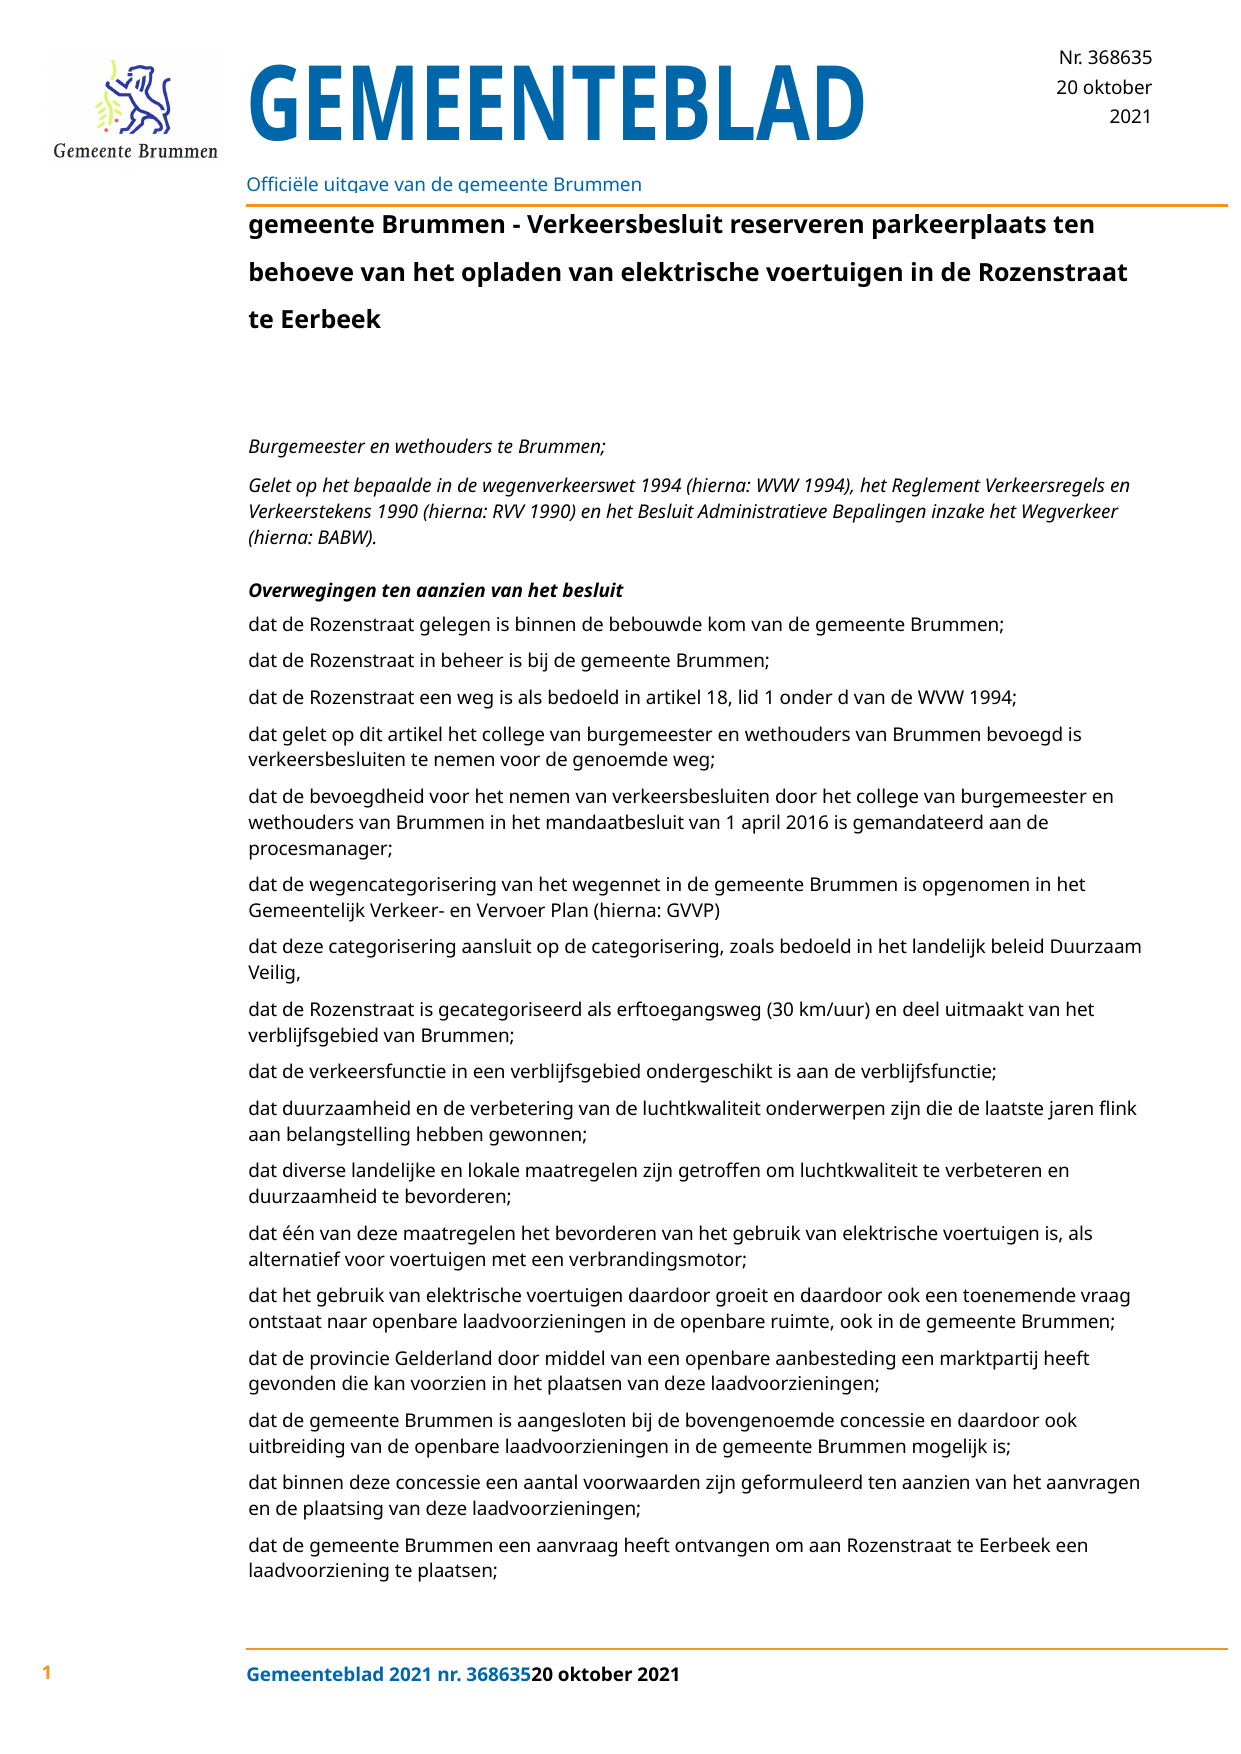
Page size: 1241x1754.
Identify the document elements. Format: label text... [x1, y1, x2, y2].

text dat diverse landelijke en lokale maatregelen zijn getroffen om luchtkwaliteit te verbeteren en duurzaamheid te bevorderen; [248, 1158, 1152, 1209]
text dat de provincie Gelderland door middel van een openbare aanbesteding een marktpartij heeft gevonden die kan voorzien in het plaatsen van deze laadvoorzieningen; [248, 1345, 1152, 1396]
text dat één van deze maatregelen het bevorderen van het gebruik van elektrische voertuigen is, als alternatief voor voertuigen met een verbrandingsmotor; [248, 1220, 1152, 1271]
text dat de Rozenstraat gelegen is binnen de bebouwde kom van de gemeente Brummen; [248, 611, 1152, 637]
text gemeente Brummen - Verkeersbesluit reserveren parkeerplaats ten behoeve van het opladen van elektrische voertuigen in de Rozenstraat te Eerbeek [248, 207, 1152, 336]
text dat deze categorisering aansluit op de categorisering, zoals bedoeld in het landelijk beleid Duurzaam Veilig, [248, 934, 1152, 985]
text dat de Rozenstraat is gecategoriseerd als erftoegangsweg (30 km/uur) en deel uitmaakt van het verblijfsgebied van Brummen; [248, 996, 1152, 1048]
text dat de Rozenstraat in beheer is bij de gemeente Brummen; [248, 647, 1152, 673]
text dat de verkeersfunctie in een verblijfsgebied ondergeschikt is aan de verblijfsfunctie; [248, 1058, 1152, 1084]
text dat het gebruik van elektrische voertuigen daardoor groeit en daardoor ook een toenemende vraag ontstaat naar openbare laadvoorzieningen in de openbare ruimte, ook in de gemeente Brummen; [248, 1282, 1152, 1334]
text dat de bevoegdheid voor het nemen van verkeersbesluiten door het college van burgemeester en wethouders van Brummen in het mandaatbesluit van 1 april 2016 is gemandateerd aan de procesmanager; [248, 783, 1152, 860]
text dat de Rozenstraat een weg is als bedoeld in artikel 18, lid 1 onder d van de WVW 1994; [248, 684, 1152, 710]
picture [41, 47, 231, 172]
text Overwegingen ten aanzien van het besluit [248, 577, 1152, 602]
text dat binnen deze concessie een aantal voorwaarden zijn geformuleerd ten aanzien van het aanvragen en de plaatsing van deze laadvoorzieningen; [248, 1469, 1152, 1521]
text Gelet op het bepaalde in de wegenverkeerswet 1994 (hierna: WVW 1994), het Reglement Verkeersregels en Verkeerstekens 1990 (hierna: RVV 1990) en het Besluit Administratieve Bepalingen inzake het Wegverkeer (hierna: BABW). [248, 472, 1152, 550]
text dat de gemeente Brummen een aanvraag heeft ontvangen om aan Rozenstraat te Eerbeek een laadvoorziening te plaatsen; [248, 1532, 1152, 1583]
text Burgemeester en wethouders te Brummen; [248, 433, 1152, 459]
text dat gelet op dit artikel het college van burgemeester en wethouders van Brummen bevoegd is verkeersbesluiten te nemen voor de genoemde weg; [248, 721, 1152, 772]
text dat de wegencategorisering van het wegennet in de gemeente Brummen is opgenomen in het Gemeentelijk Verkeer- en Vervoer Plan (hierna: GVVP) [248, 871, 1152, 923]
text dat duurzaamheid en de verbetering van de luchtkwaliteit onderwerpen zijn die de laatste jaren flink aan belangstelling hebben gewonnen; [248, 1095, 1152, 1147]
text dat de gemeente Brummen is aangesloten bij de bovengenoemde concessie en daardoor ook uitbreiding van de openbare laadvoorzieningen in de gemeente Brummen mogelijk is; [248, 1407, 1152, 1459]
